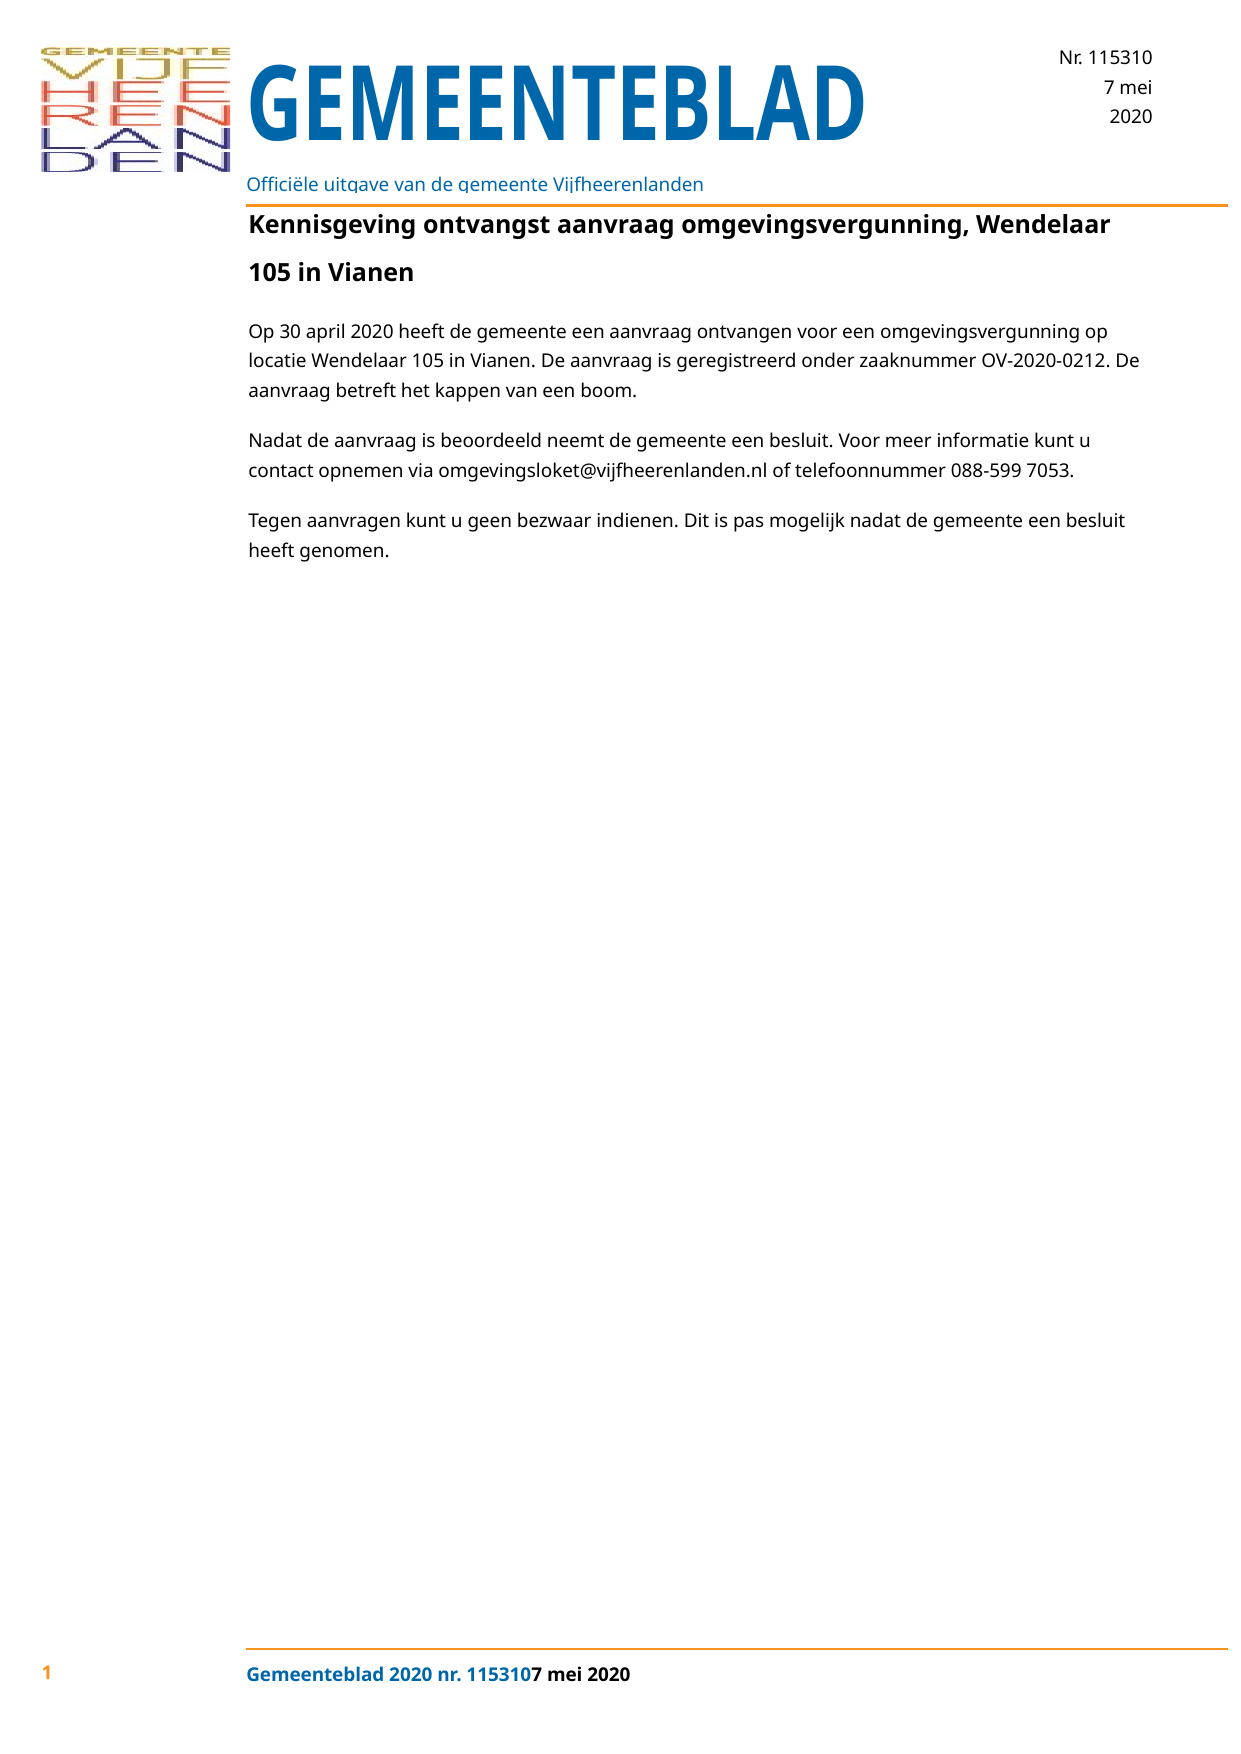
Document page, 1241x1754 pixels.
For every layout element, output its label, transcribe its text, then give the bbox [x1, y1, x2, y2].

text Kennisgeving ontvangst aanvraag omgevingsvergunning, Wendelaar 105 in Vianen [248, 207, 1152, 288]
text Nadat de aanvraag is beoordeeld neemt de gemeente een besluit. Voor meer informatie kunt u contact opnemen via omgevingsloket@vijfheerenlanden.nl of telefoonnummer 088-599 7053. [248, 427, 1152, 483]
picture [41, 47, 231, 172]
text Tegen aanvragen kunt u geen bezwaar indienen. Dit is pas mogelijk nadat de gemeente een besluit heeft genomen. [248, 507, 1152, 563]
text Op 30 april 2020 heeft de gemeente een aanvraag ontvangen voor een omgevingsvergunning op locatie Wendelaar 105 in Vianen. De aanvraag is geregistreerd onder zaaknummer OV-2020-0212. De aanvraag betreft het kappen van een boom. [248, 318, 1152, 403]
